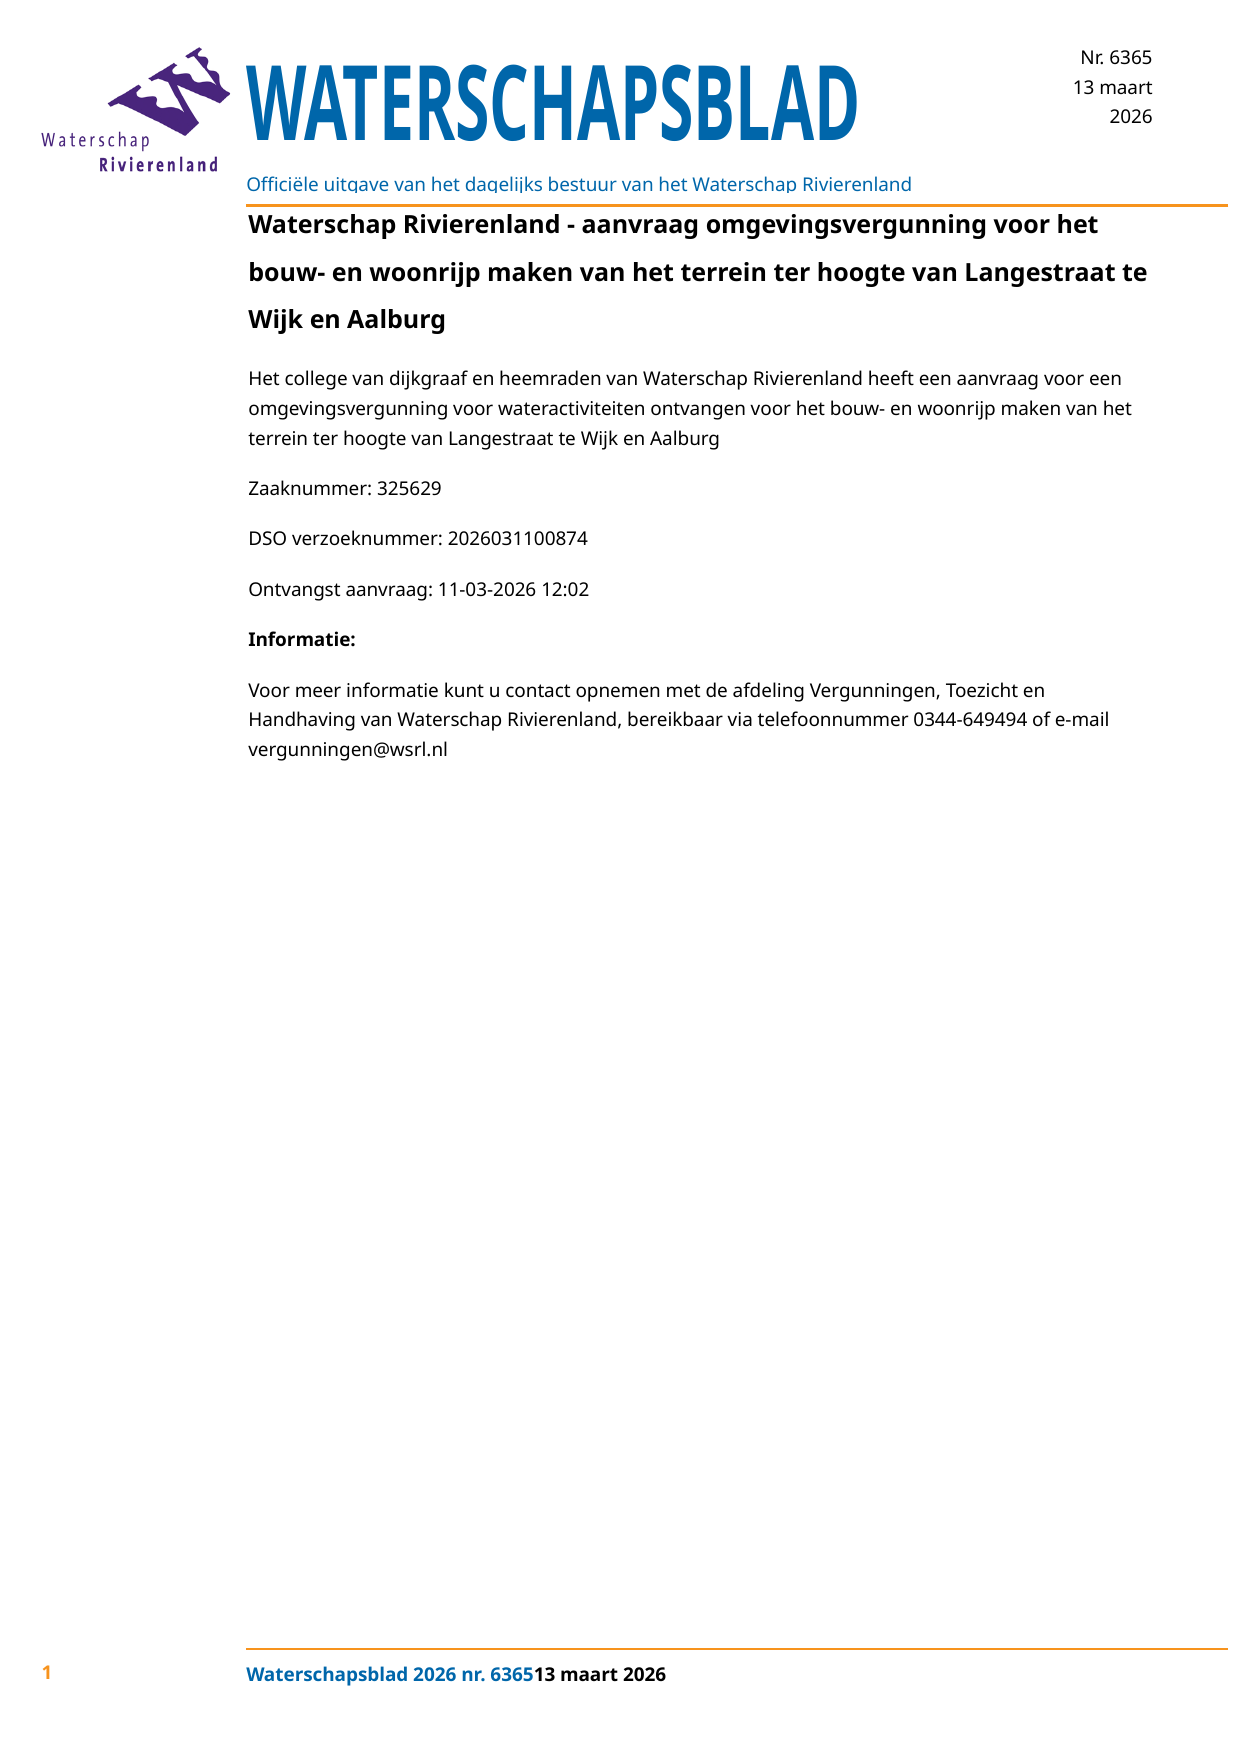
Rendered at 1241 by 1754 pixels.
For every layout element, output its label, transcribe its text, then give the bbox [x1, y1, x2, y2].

text Ontvangst aanvraag: 11-03-2026 12:02 [248, 576, 1152, 602]
text Zaaknummer: 325629 [248, 475, 1152, 501]
picture [41, 47, 231, 172]
text Het college van dijkgraaf en heemraden van Waterschap Rivierenland heeft een aanvraag voor een omgevingsvergunning voor wateractiviteiten ontvangen voor het bouw- en woonrijp maken van het terrein ter hoogte van Langestraat te Wijk en Aalburg [248, 366, 1152, 450]
text Waterschap Rivierenland - aanvraag omgevingsvergunning voor het bouw- en woonrijp maken van het terrein ter hoogte van Langestraat te Wijk en Aalburg [248, 207, 1152, 336]
text DSO verzoeknummer: 2026031100874 [248, 526, 1152, 551]
text Informatie: [248, 626, 1152, 652]
text Voor meer informatie kunt u contact opnemen met de afdeling Vergunningen, Toezicht en Handhaving van Waterschap Rivierenland, bereikbaar via telefoonnummer 0344-649494 of e-mail vergunningen@wsrl.nl [248, 677, 1152, 762]
